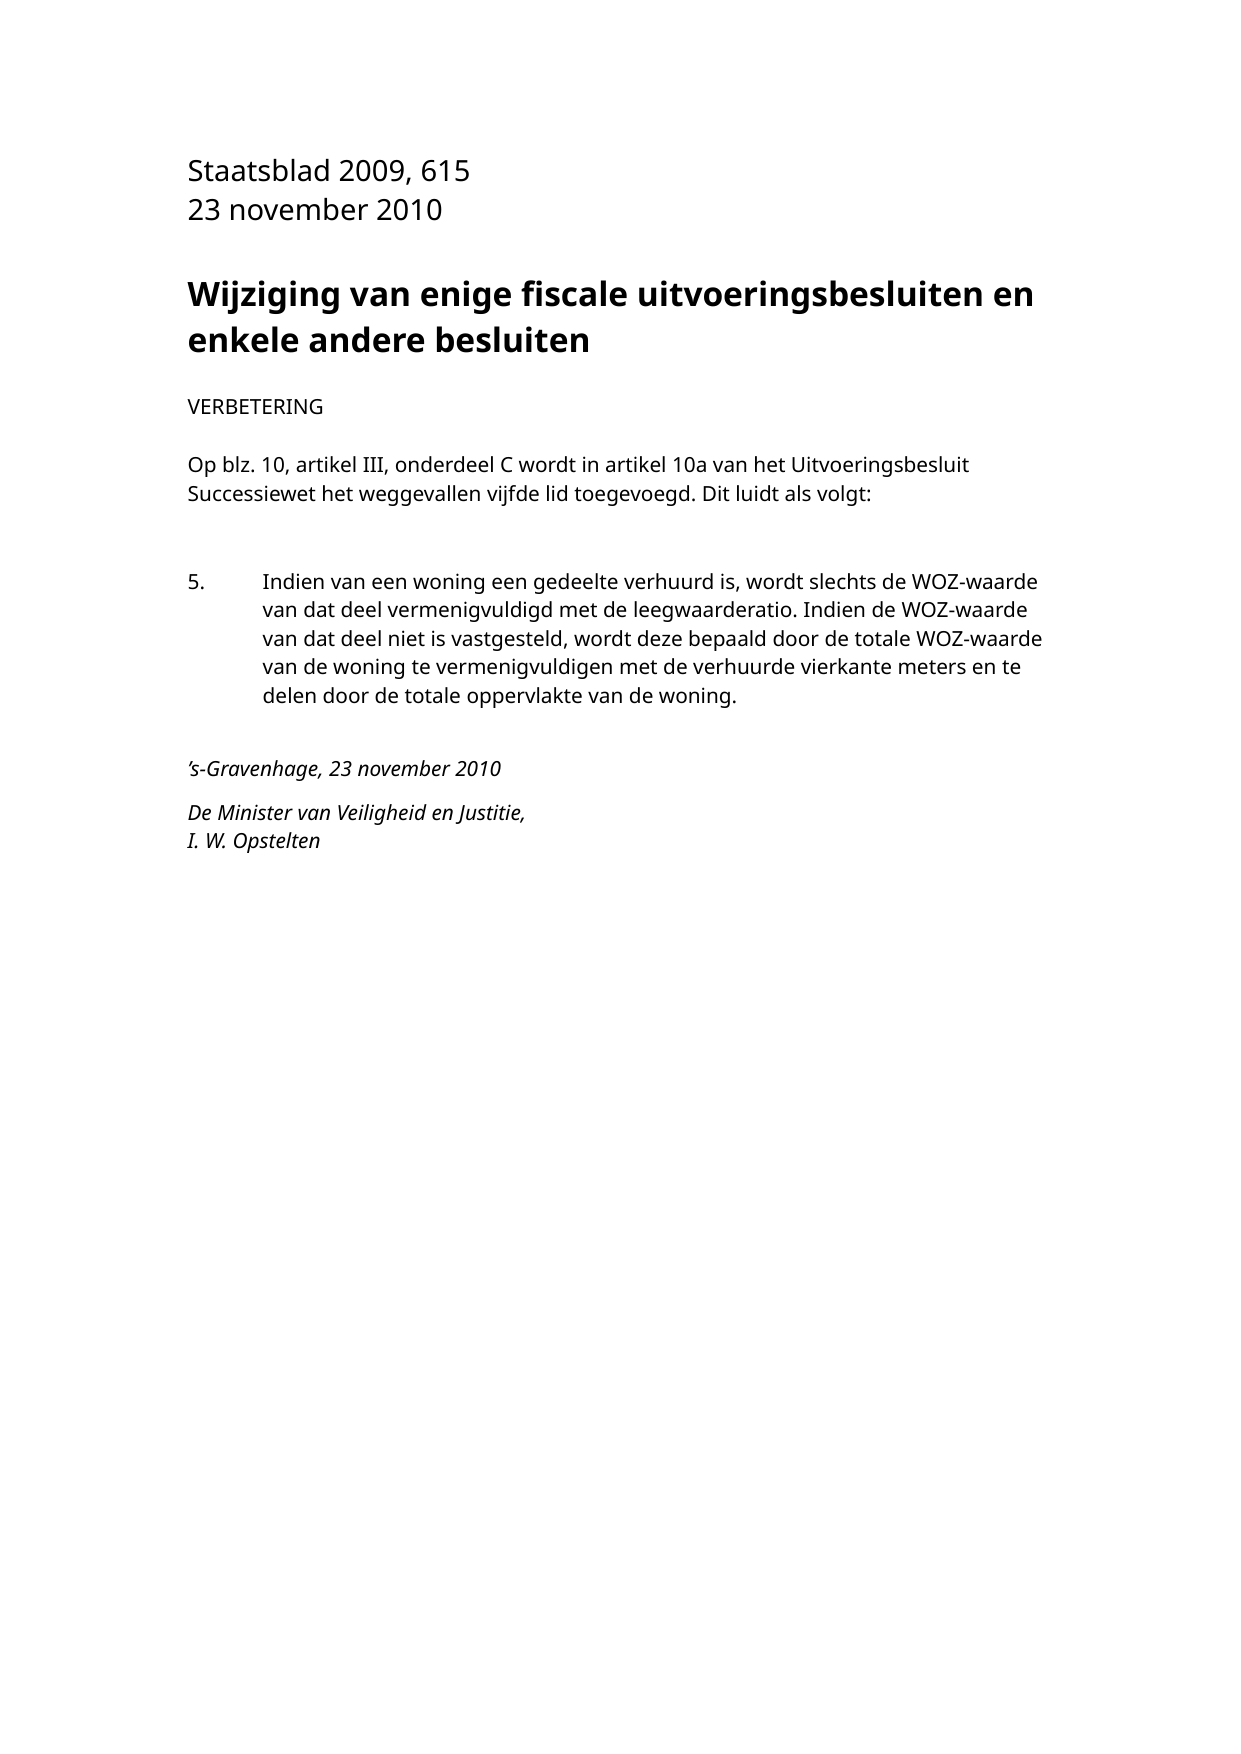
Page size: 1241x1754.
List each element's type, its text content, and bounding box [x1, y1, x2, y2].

text I. W. Opstelten [187, 826, 1053, 855]
subtitle Wijziging van enige fiscale uitvoeringsbesluiten en enkele andere besluiten [187, 271, 1053, 362]
text ’s-Gravenhage, 23 november 2010 [187, 754, 1053, 783]
list Indien van een woning een gedeelte verhuurd is, wordt slechts de WOZ-waarde van dat deel vermenigvuldigd met de leegwaarderatio. Indien de WOZ-waarde van dat deel niet is vastgesteld, wordt deze bepaald door de totale WOZ-waarde van de woning te vermenigvuldigen met de verhuurde vierkante meters en te delen door de totale oppervlakte van de woning. [187, 567, 1053, 709]
text 23 november 2010 [187, 190, 1053, 229]
text Op blz. 10, artikel III, onderdeel C wordt in artikel 10a van het Uitvoeringsbesluit Successiewet het weggevallen vijfde lid toegevoegd. Dit luidt als volgt: [187, 450, 1053, 507]
subtitle VERBETERING [187, 392, 1053, 420]
text De Minister van Veiligheid en Justitie, [187, 798, 1053, 826]
text Staatsblad 2009, 615 [187, 150, 1053, 190]
